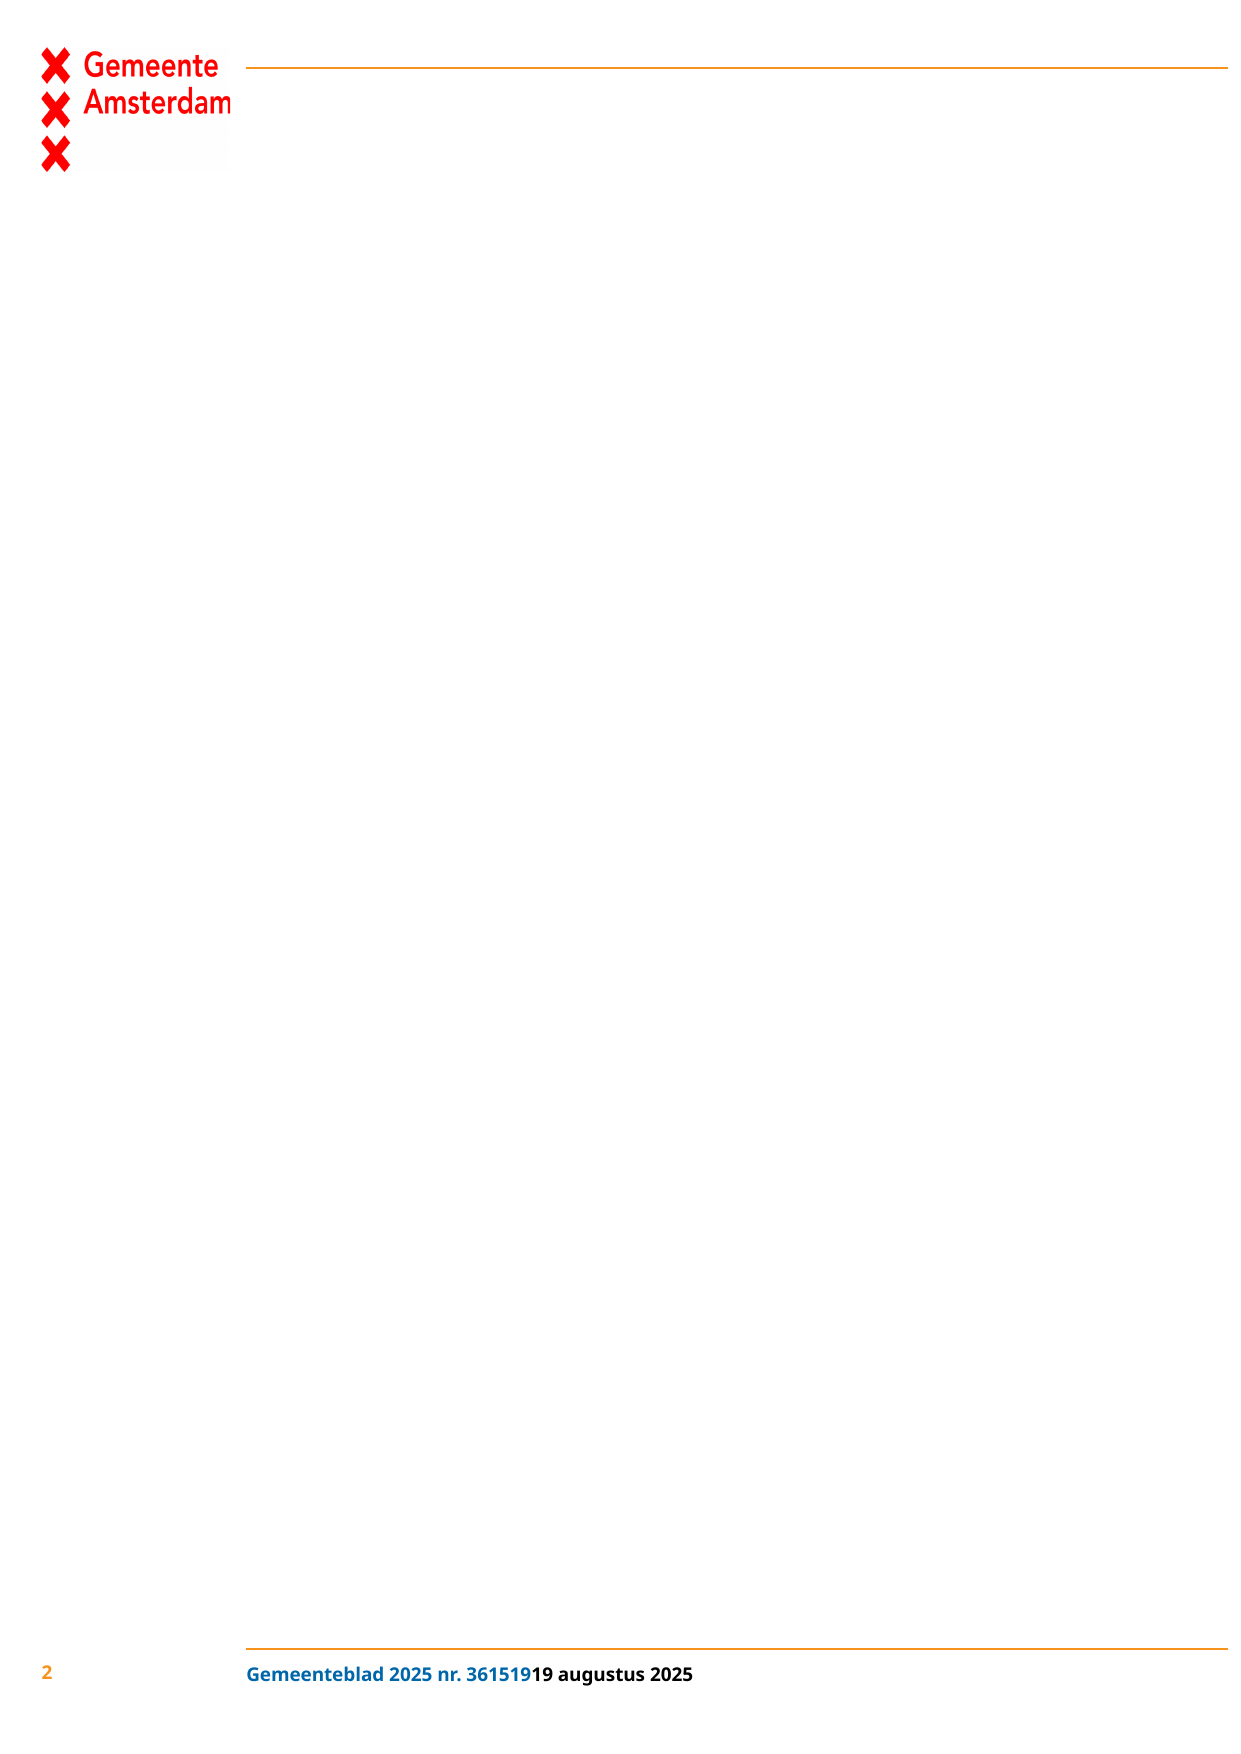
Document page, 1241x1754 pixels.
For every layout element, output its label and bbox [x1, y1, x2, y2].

picture [41, 47, 231, 172]
